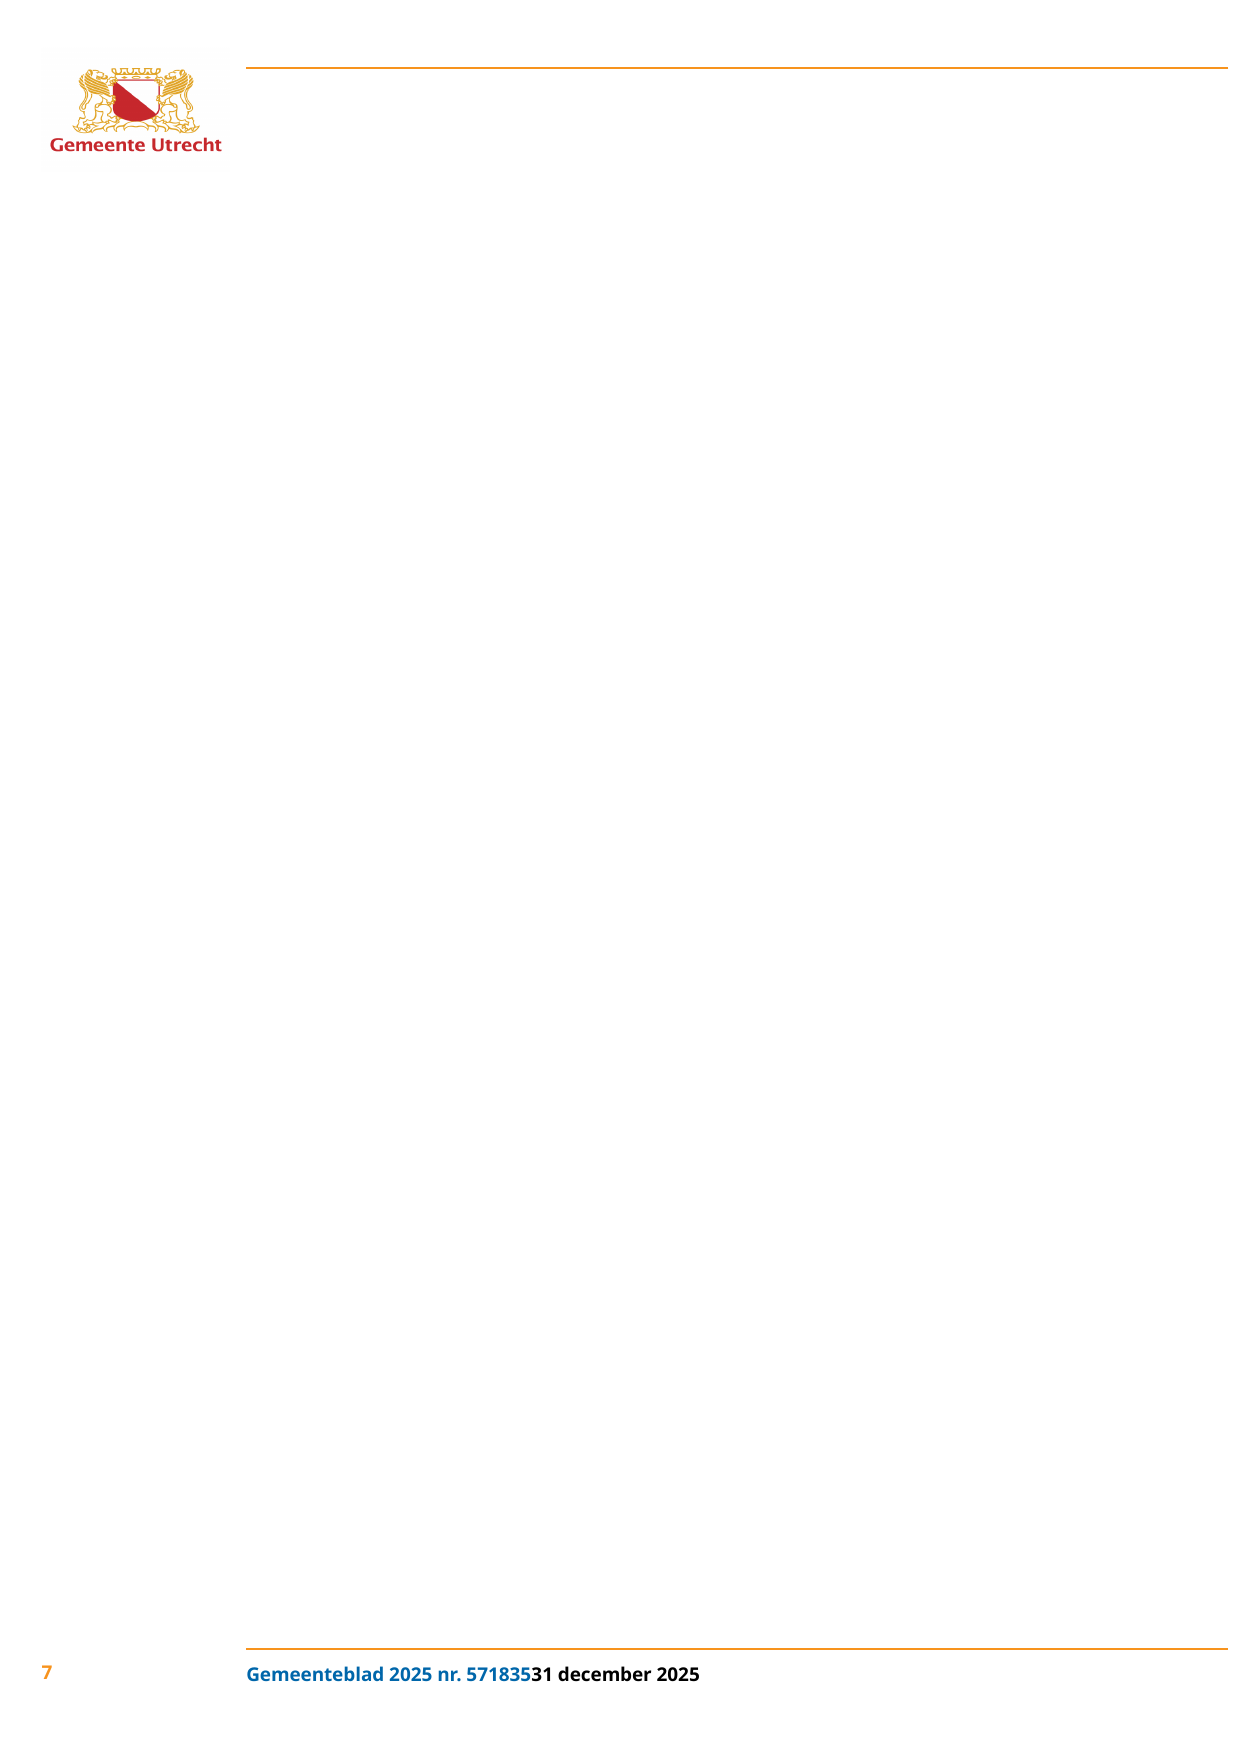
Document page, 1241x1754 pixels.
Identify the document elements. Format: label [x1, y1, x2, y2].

picture [41, 47, 231, 172]
